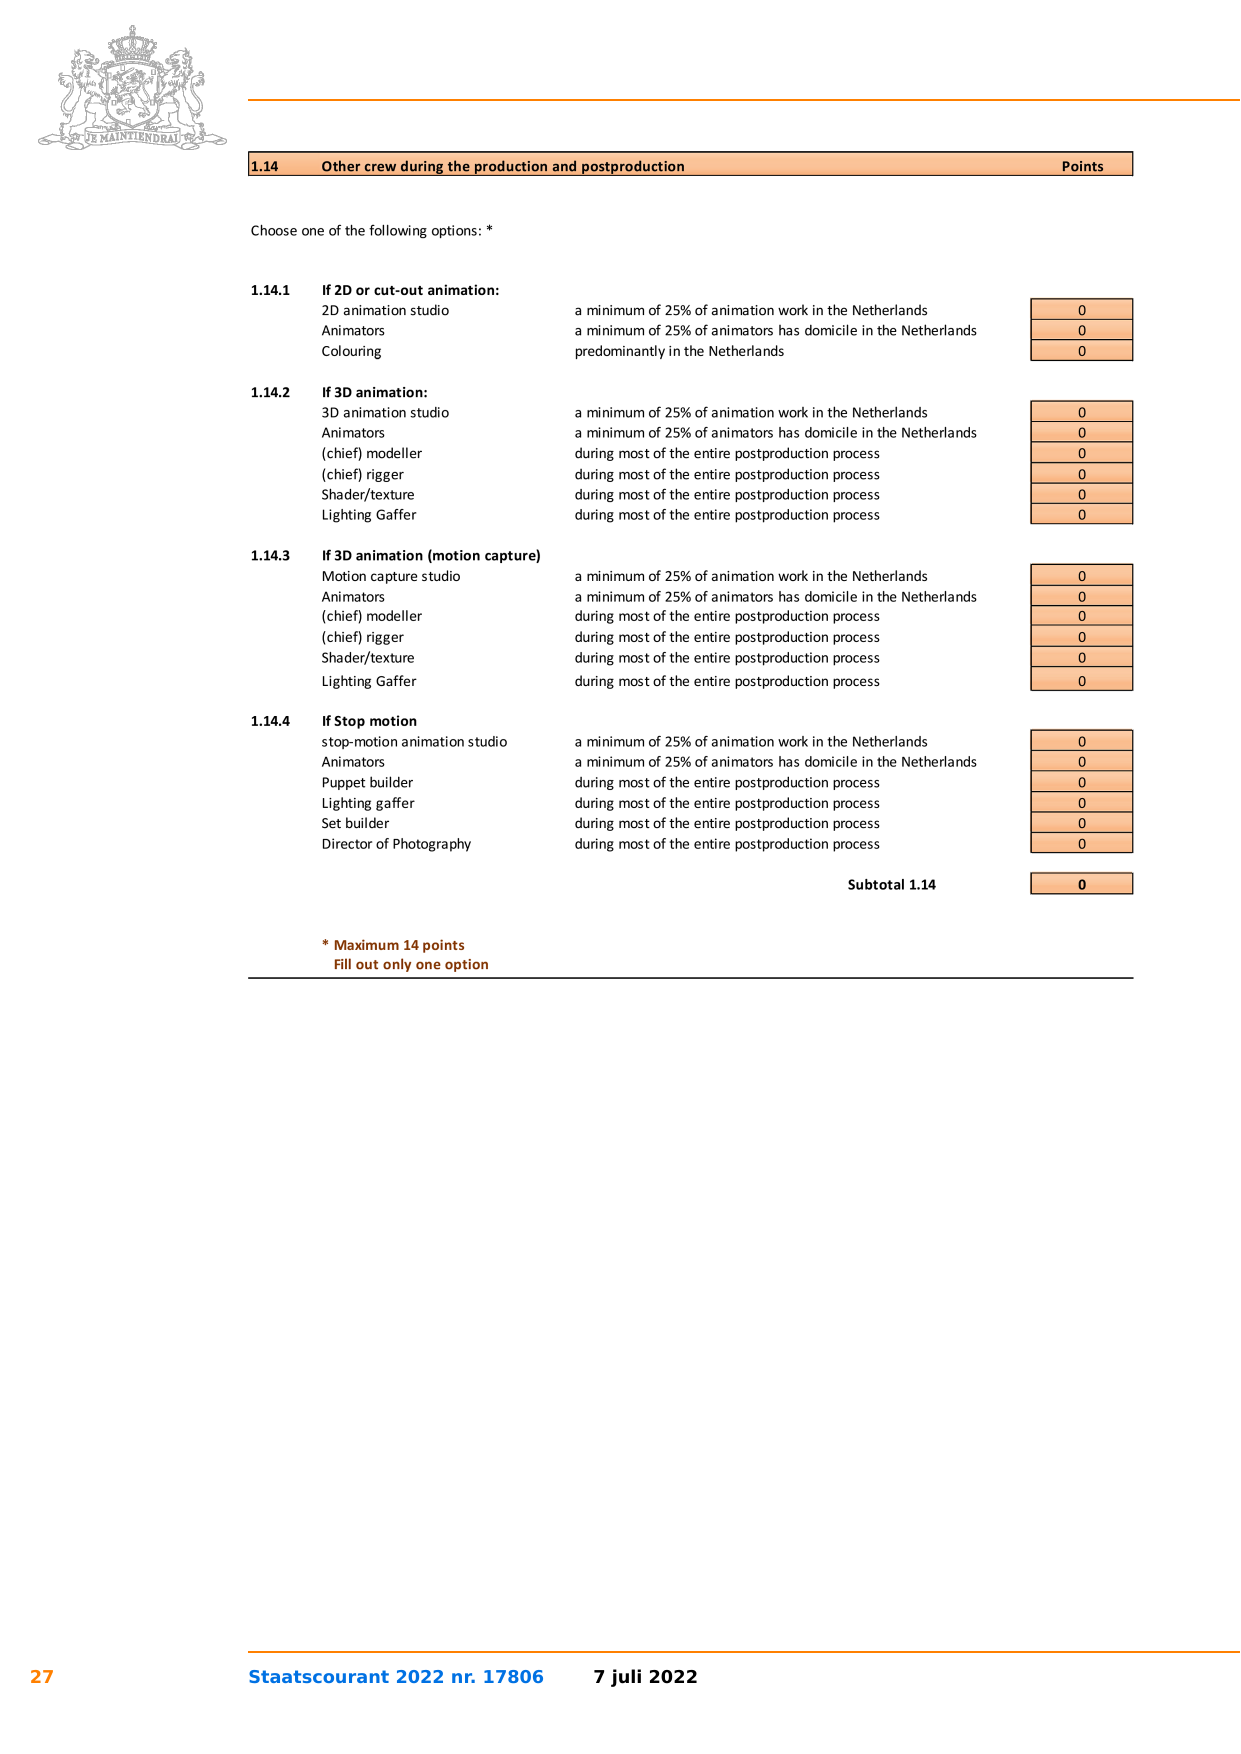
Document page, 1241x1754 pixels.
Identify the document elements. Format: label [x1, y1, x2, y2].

picture [38, 25, 227, 150]
picture [248, 151, 1134, 979]
